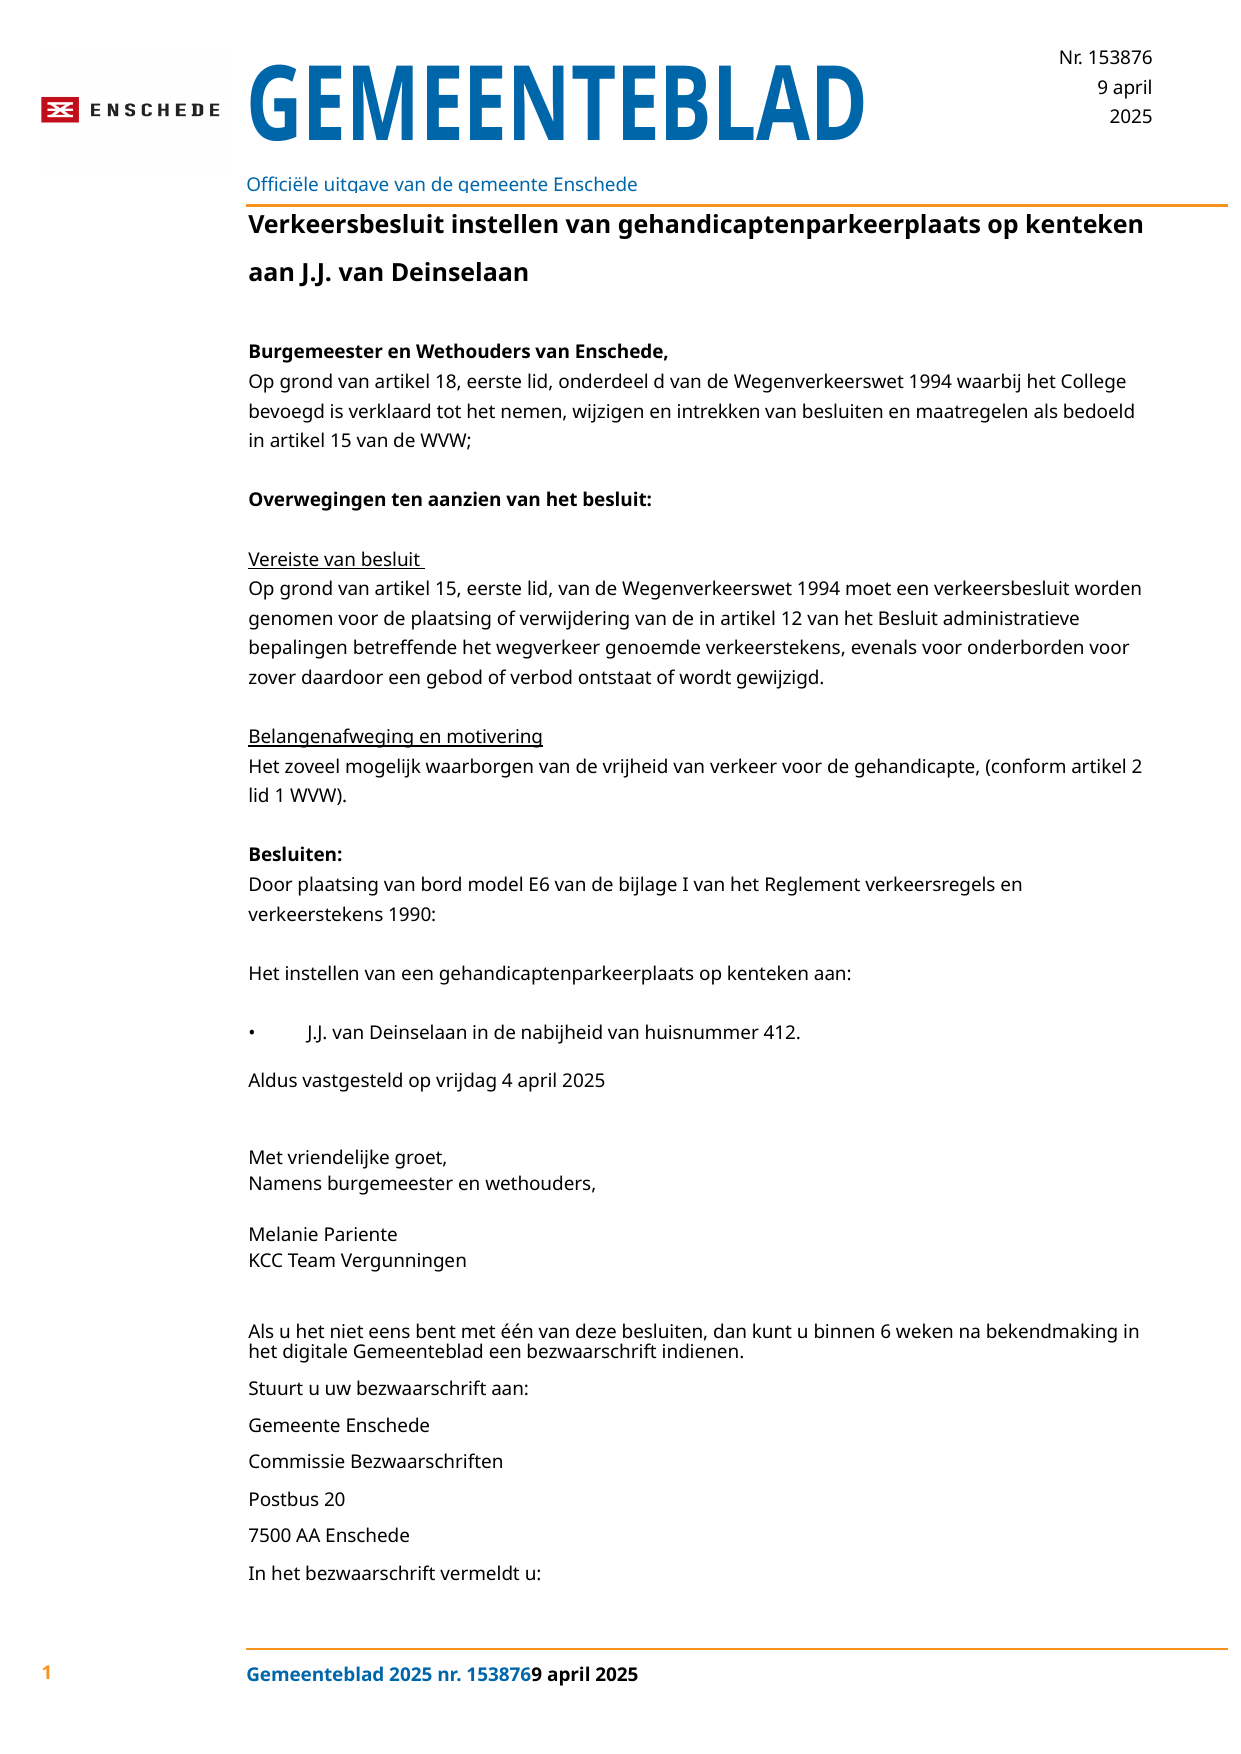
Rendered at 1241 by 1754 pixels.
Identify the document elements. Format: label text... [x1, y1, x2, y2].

text In het bezwaarschrift vermeldt u: [248, 1564, 1152, 1584]
text Met vriendelijke groet, [248, 1144, 1152, 1170]
text Gemeente Enschede [248, 1417, 1152, 1436]
text Als u het niet eens bent met één van deze besluiten, dan kunt u binnen 6 weken na bekendmaking in het digitale Gemeenteblad een bezwaarschrift indienen. [248, 1323, 1152, 1362]
text Door plaatsing van bord model E6 van de bijlage I van het Reglement verkeersregels en verkeerstekens 1990: [248, 871, 1152, 926]
text Namens burgemeester en wethouders, [248, 1170, 1152, 1196]
text Vereiste van besluit [248, 546, 1152, 571]
text Stuurt u uw bezwaarschrift aan: [248, 1379, 1152, 1399]
text Besluiten: [248, 842, 1152, 867]
text Commissie Bezwaarschriften [248, 1453, 1152, 1473]
text KCC Team Vergunningen [248, 1247, 1152, 1273]
list J.J. van Deinselaan in de nabijheid van huisnummer 412. [248, 1019, 1152, 1045]
text Het zoveel mogelijk waarborgen van de vrijheid van verkeer voor de gehandicapte, (conform artikel 2 lid 1 WVW). [248, 753, 1152, 808]
text Postbus 20 [248, 1491, 1152, 1510]
text Aldus vastgesteld op vrijdag 4 april 2025 [248, 1067, 1152, 1093]
text Belangenafweging en motivering [248, 723, 1152, 749]
text Overwegingen ten aanzien van het besluit: [248, 487, 1152, 512]
text Op grond van artikel 18, eerste lid, onderdeel d van de Wegenverkeerswet 1994 waarbij het College bevoegd is verklaard tot het nemen, wijzigen en intrekken van besluiten en maatregelen als bedoeld in artikel 15 van de WVW; [248, 368, 1152, 453]
text Verkeersbesluit instellen van gehandicaptenparkeerplaats op kenteken aan J.J. van Deinselaan [248, 207, 1152, 288]
text Burgemeester en Wethouders van Enschede, [248, 339, 1152, 364]
picture [41, 47, 231, 172]
text Melanie Pariente [248, 1221, 1152, 1247]
text Het instellen van een gehandicaptenparkeerplaats op kenteken aan: [248, 960, 1152, 986]
text 7500 AA Enschede [248, 1527, 1152, 1547]
text Op grond van artikel 15, eerste lid, van de Wegenverkeerswet 1994 moet een verkeersbesluit worden genomen voor de plaatsing of verwijdering van de in artikel 12 van het Besluit administratieve bepalingen betreffende het wegverkeer genoemde verkeerstekens, evenals voor onderborden voor zover daardoor een gebod of verbod ontstaat of wordt gewijzigd. [248, 575, 1152, 690]
